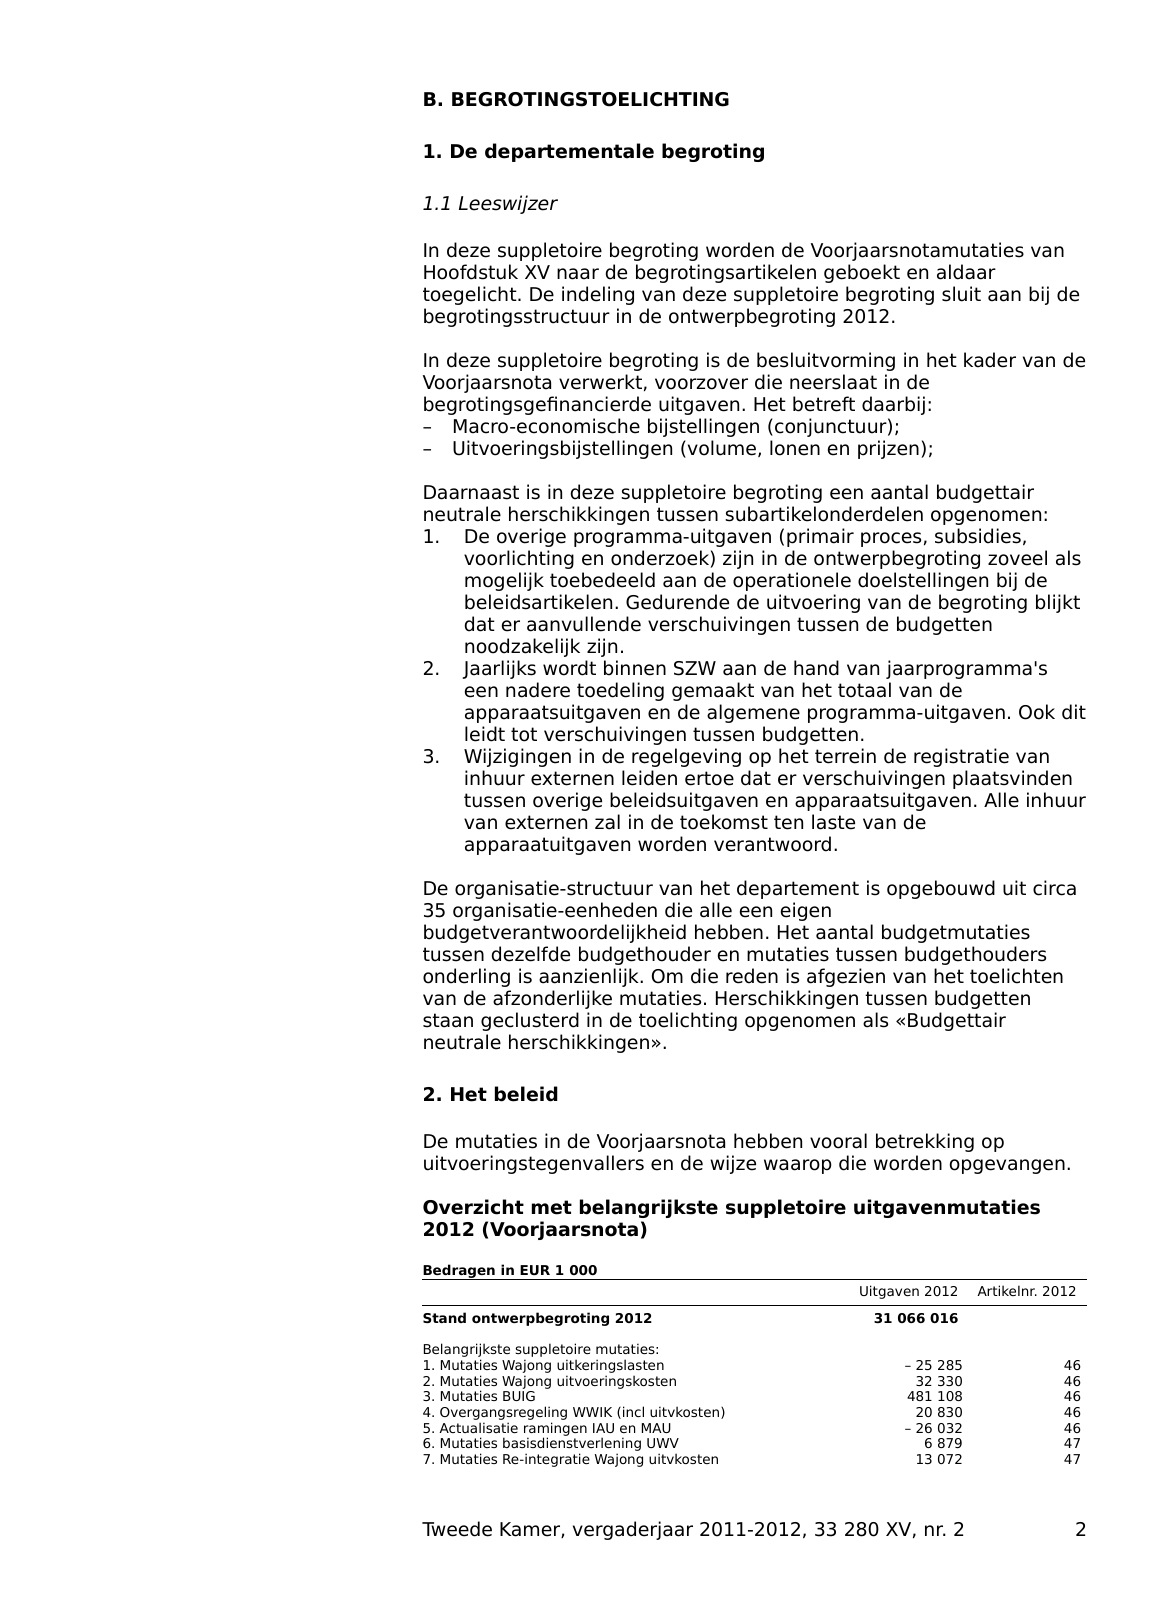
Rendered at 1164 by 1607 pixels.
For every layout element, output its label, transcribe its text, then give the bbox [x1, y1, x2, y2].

table_cell 6. Mutaties basisdienstverlening UWV [422, 1436, 850, 1452]
table_cell 47 [969, 1436, 1087, 1452]
table_cell 46 [969, 1358, 1087, 1373]
text 3. Wijzigingen in de regelgeving op het terrein de registratie van inhuur externen leiden ertoe dat er verschuivingen plaatsvinden tussen overige beleidsuitgaven en apparaatsuitgaven. Alle inhuur van externen zal in de toekomst ten laste van de apparaatuitgaven worden verantwoord. [422, 746, 1087, 856]
table_cell 1. Mutaties Wajong uitkeringslasten [422, 1358, 850, 1373]
text Daarnaast is in deze suppletoire begroting een aantal budgettair neutrale herschikkingen tussen subartikelonderdelen opgenomen: [422, 482, 1087, 526]
table_cell 20 830 [850, 1405, 968, 1421]
table_cell 5. Actualisatie ramingen IAU en MAU [422, 1421, 850, 1436]
table_cell Belangrijkste suppletoire mutaties: [422, 1342, 850, 1358]
table_cell – 25 285 [850, 1358, 968, 1373]
subtitle 1. De departementale begroting [422, 141, 1087, 163]
table_cell 32 330 [850, 1373, 968, 1389]
table_cell 481 108 [850, 1389, 968, 1405]
text 1. De overige programma-uitgaven (primair proces, subsidies, voorlichting en onderzoek) zijn in de ontwerpbegroting zoveel als mogelijk toebedeeld aan de operationele doelstellingen bij de beleidsartikelen. Gedurende de uitvoering van de begroting blijkt dat er aanvullende verschuivingen tussen de budgetten noodzakelijk zijn. [422, 526, 1087, 658]
table_cell [969, 1306, 1087, 1326]
table_cell [422, 1326, 850, 1342]
subtitle B. BEGROTINGSTOELICHTING [422, 89, 1087, 111]
text In deze suppletoire begroting is de besluitvorming in het kader van de Voorjaarsnota verwerkt, voorzover die neerslaat in de begrotingsgefinancierde uitgaven. Het betreft daarbij: [422, 350, 1087, 416]
text De mutaties in de Voorjaarsnota hebben vooral betrekking op uitvoeringstegenvallers en de wijze waarop die worden opgevangen. [422, 1131, 1087, 1175]
table_cell [422, 1280, 850, 1305]
table_cell [850, 1326, 968, 1342]
subtitle 1.1 Leeswijzer [422, 193, 1087, 215]
table_cell [969, 1342, 1087, 1358]
text De organisatie-structuur van het departement is opgebouwd uit circa 35 organisatie-eenheden die alle een eigen budgetverantwoordelijkheid hebben. Het aantal budgetmutaties tussen dezelfde budgethouder en mutaties tussen budgethouders onderling is aanzienlijk. Om die reden is afgezien van het toelichten van de afzonderlijke mutaties. Herschikkingen tussen budgetten staan geclusterd in de toelichting opgenomen als «Budgettair neutrale herschikkingen». [422, 878, 1087, 1054]
table_cell 3. Mutaties BUIG [422, 1389, 850, 1405]
subtitle Overzicht met belangrijkste suppletoire uitgavenmutaties 2012 (Voorjaarsnota) [422, 1197, 1087, 1241]
table_cell 7. Mutaties Re-integratie Wajong uitvkosten [422, 1452, 850, 1468]
table_cell [969, 1326, 1087, 1342]
table_cell [850, 1342, 968, 1358]
table_cell 13 072 [850, 1452, 968, 1468]
text In deze suppletoire begroting worden de Voorjaarsnotamutaties van Hoofdstuk XV naar de begrotingsartikelen geboekt en aldaar toegelicht. De indeling van deze suppletoire begroting sluit aan bij de begrotingsstructuur in de ontwerpbegroting 2012. [422, 240, 1087, 328]
table_cell – 26 032 [850, 1421, 968, 1436]
subtitle 2. Het beleid [422, 1084, 1087, 1106]
text – Uitvoeringsbijstellingen (volume, lonen en prijzen); [422, 438, 1087, 460]
table_header Bedragen in EUR 1 000 [422, 1263, 1087, 1278]
table_cell 46 [969, 1405, 1087, 1421]
text – Macro-economische bijstellingen (conjunctuur); [422, 416, 1087, 438]
table_cell Artikelnr. 2012 [969, 1280, 1087, 1305]
table_cell 4. Overgangsregeling WWIK (incl uitvkosten) [422, 1405, 850, 1421]
table_cell 6 879 [850, 1436, 968, 1452]
table_cell 46 [969, 1373, 1087, 1389]
table_cell 2. Mutaties Wajong uitvoeringskosten [422, 1373, 850, 1389]
table_cell 46 [969, 1421, 1087, 1436]
table_cell Stand ontwerpbegroting 2012 [422, 1306, 850, 1326]
table_cell Uitgaven 2012 [850, 1280, 968, 1305]
table_cell 31 066 016 [850, 1306, 968, 1326]
text 2. Jaarlijks wordt binnen SZW aan de hand van jaarprogramma's een nadere toedeling gemaakt van het totaal van de apparaatsuitgaven en de algemene programma-uitgaven. Ook dit leidt tot verschuivingen tussen budgetten. [422, 658, 1087, 746]
table_cell 46 [969, 1389, 1087, 1405]
table_cell 47 [969, 1452, 1087, 1468]
